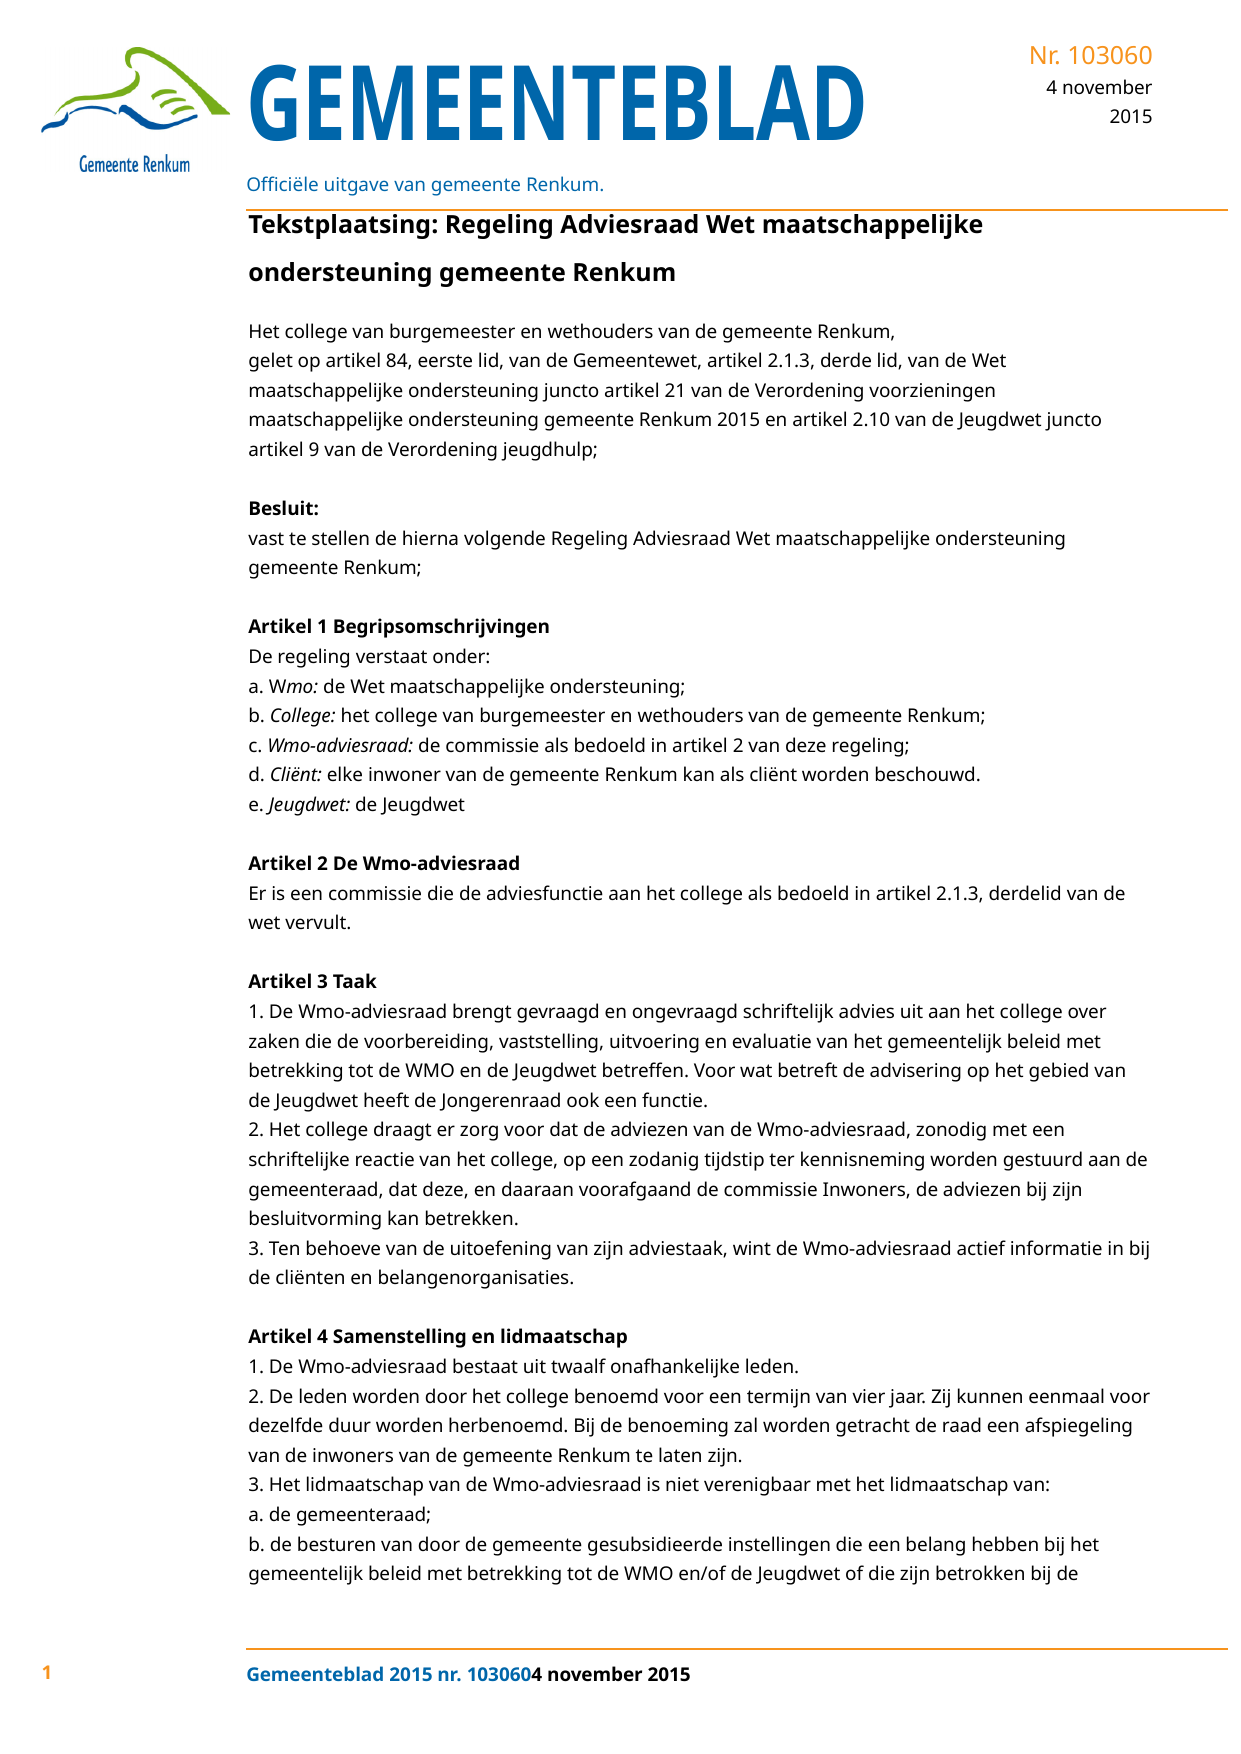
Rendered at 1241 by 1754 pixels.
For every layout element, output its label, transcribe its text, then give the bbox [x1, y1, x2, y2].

text Artikel 2 De Wmo-adviesraad [248, 850, 1152, 876]
text Tekstplaatsing: Regeling Adviesraad Wet maatschappelijke ondersteuning gemeente Renkum [248, 211, 1152, 288]
text 1. De Wmo-adviesraad brengt gevraagd en ongevraagd schriftelijk advies uit aan het college over zaken die de voorbereiding, vaststelling, uitvoering en evaluatie van het gemeentelijk beleid met betrekking tot de WMO en de Jeugdwet betreffen. Voor wat betreft de advisering op het gebied van de Jeugdwet heeft de Jongerenraad ook een functie. [248, 998, 1152, 1113]
text Artikel 3 Taak [248, 969, 1152, 994]
text a. Wmo: de Wet maatschappelijke ondersteuning; [248, 673, 1152, 699]
picture [41, 47, 231, 172]
text vast te stellen de hierna volgende Regeling Adviesraad Wet maatschappelijke ondersteuning gemeente Renkum; [248, 525, 1152, 580]
text Er is een commissie die de adviesfunctie aan het college als bedoeld in artikel 2.1.3, derdelid van de wet vervult. [248, 880, 1152, 935]
text b. College: het college van burgemeester en wethouders van de gemeente Renkum; [248, 702, 1152, 728]
text b. de besturen van door de gemeente gesubsidieerde instellingen die een belang hebben bij het gemeentelijk beleid met betrekking tot de WMO en/of de Jeugdwet of die zijn betrokken bij de [248, 1531, 1152, 1586]
text gelet op artikel 84, eerste lid, van de Gemeentewet, artikel 2.1.3, derde lid, van de Wet maatschappelijke ondersteuning juncto artikel 21 van de Verordening voorzieningen maatschappelijke ondersteuning gemeente Renkum 2015 en artikel 2.10 van de Jeugdwet juncto artikel 9 van de Verordening jeugdhulp; [248, 347, 1152, 462]
text Artikel 4 Samenstelling en lidmaatschap [248, 1324, 1152, 1349]
text 1. De Wmo-adviesraad bestaat uit twaalf onafhankelijke leden. [248, 1353, 1152, 1379]
text Het college van burgemeester en wethouders van de gemeente Renkum, [248, 318, 1152, 344]
text a. de gemeenteraad; [248, 1501, 1152, 1527]
text De regeling verstaat onder: [248, 643, 1152, 669]
text Besluit: [248, 495, 1152, 521]
text 2. De leden worden door het college benoemd voor een termijn van vier jaar. Zij kunnen eenmaal voor dezelfde duur worden herbenoemd. Bij de benoeming zal worden getracht de raad een afspiegeling van de inwoners van de gemeente Renkum te laten zijn. [248, 1383, 1152, 1468]
text 2. Het college draagt er zorg voor dat de adviezen van de Wmo-adviesraad, zonodig met een schriftelijke reactie van het college, op een zodanig tijdstip ter kennisneming worden gestuurd aan de gemeenteraad, dat deze, en daaraan voorafgaand de commissie Inwoners, de adviezen bij zijn besluitvorming kan betrekken. [248, 1117, 1152, 1231]
text e. Jeugdwet: de Jeugdwet [248, 791, 1152, 817]
text c. Wmo-adviesraad: de commissie als bedoeld in artikel 2 van deze regeling; [248, 732, 1152, 758]
text 3. Ten behoeve van de uitoefening van zijn adviestaak, wint de Wmo-adviesraad actief informatie in bij de cliënten en belangenorganisaties. [248, 1235, 1152, 1290]
text Artikel 1 Begripsomschrijvingen [248, 614, 1152, 639]
text 3. Het lidmaatschap van de Wmo-adviesraad is niet verenigbaar met het lidmaatschap van: [248, 1472, 1152, 1497]
text d. Cliënt: elke inwoner van de gemeente Renkum kan als cliënt worden beschouwd. [248, 762, 1152, 787]
